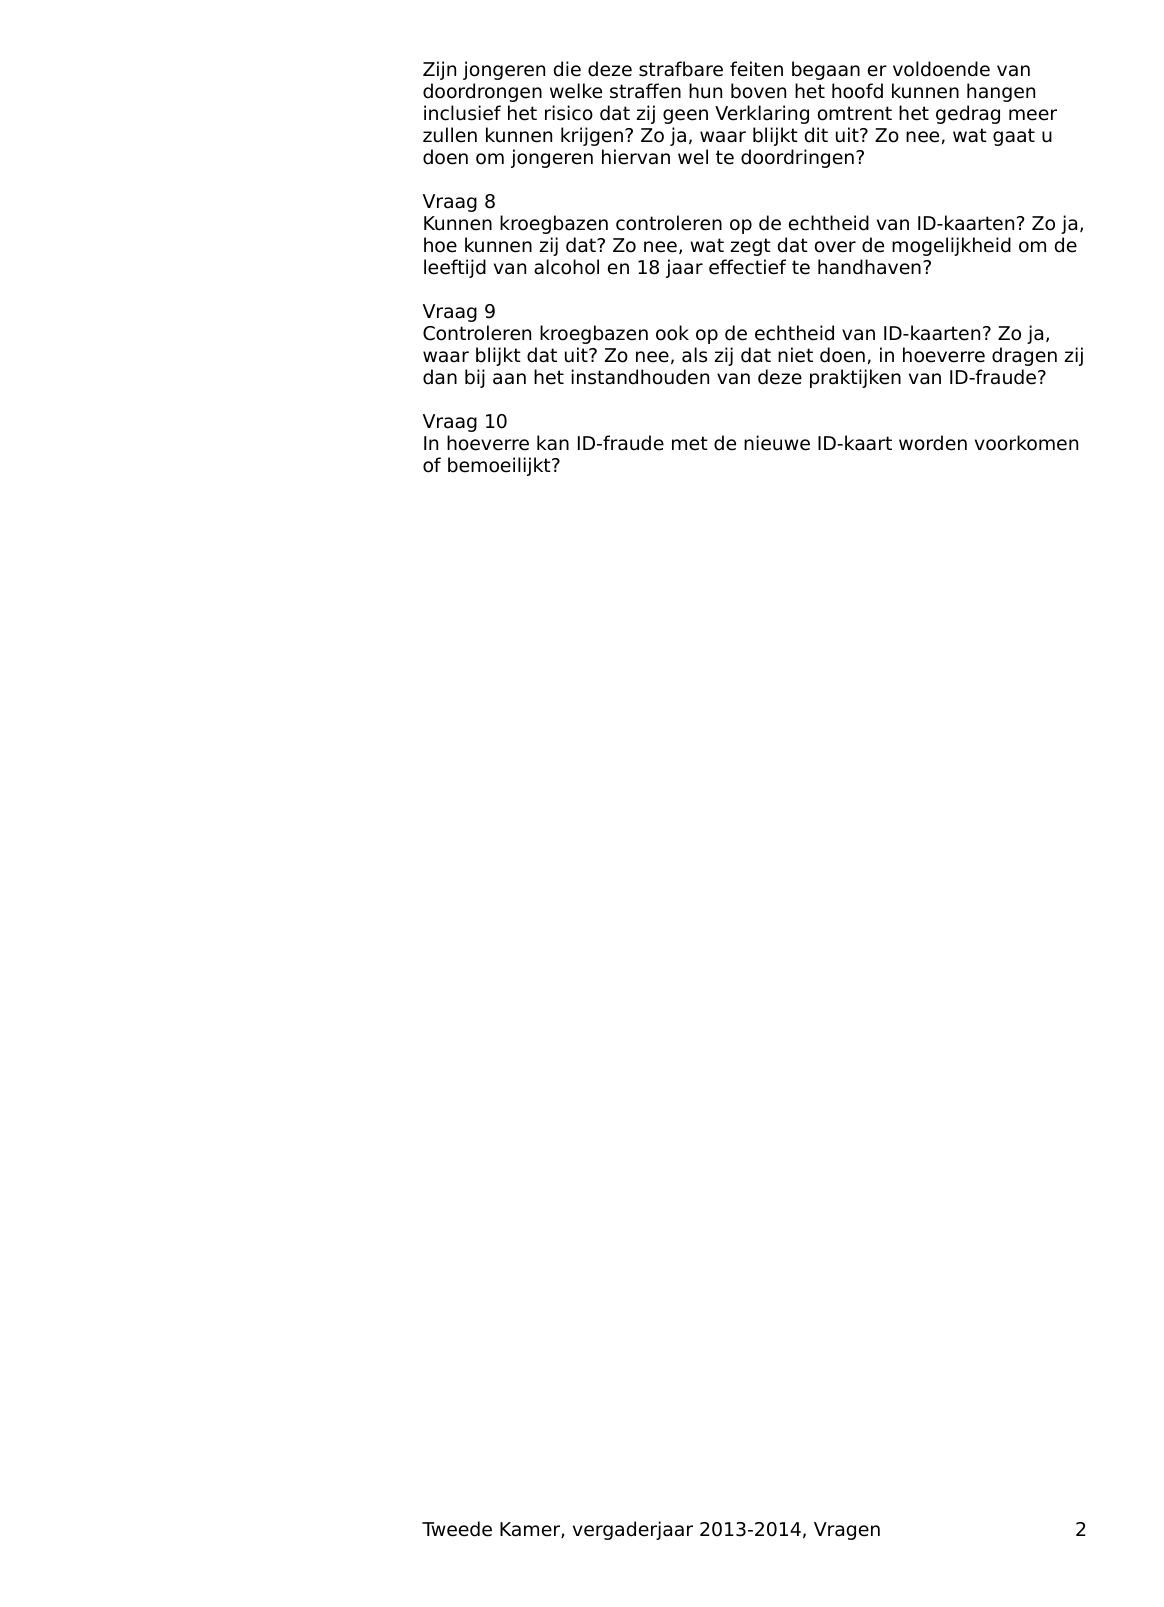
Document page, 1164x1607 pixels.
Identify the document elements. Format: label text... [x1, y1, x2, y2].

text Controleren kroegbazen ook op de echtheid van ID-kaarten? Zo ja, waar blijkt dat uit? Zo nee, als zij dat niet doen, in hoeverre dragen zij dan bij aan het instandhouden van deze praktijken van ID-fraude? [422, 323, 1087, 389]
text Zijn jongeren die deze strafbare feiten begaan er voldoende van doordrongen welke straffen hun boven het hoofd kunnen hangen inclusief het risico dat zij geen Verklaring omtrent het gedrag meer zullen kunnen krijgen? Zo ja, waar blijkt dit uit? Zo nee, wat gaat u doen om jongeren hiervan wel te doordringen? [422, 59, 1087, 169]
text Vraag 10 [422, 411, 1087, 433]
text Kunnen kroegbazen controleren op de echtheid van ID-kaarten? Zo ja, hoe kunnen zij dat? Zo nee, wat zegt dat over de mogelijkheid om de leeftijd van alcohol en 18 jaar effectief te handhaven? [422, 213, 1087, 279]
text In hoeverre kan ID-fraude met de nieuwe ID-kaart worden voorkomen of bemoeilijkt? [422, 433, 1087, 477]
text Vraag 8 [422, 191, 1087, 213]
text Vraag 9 [422, 301, 1087, 323]
